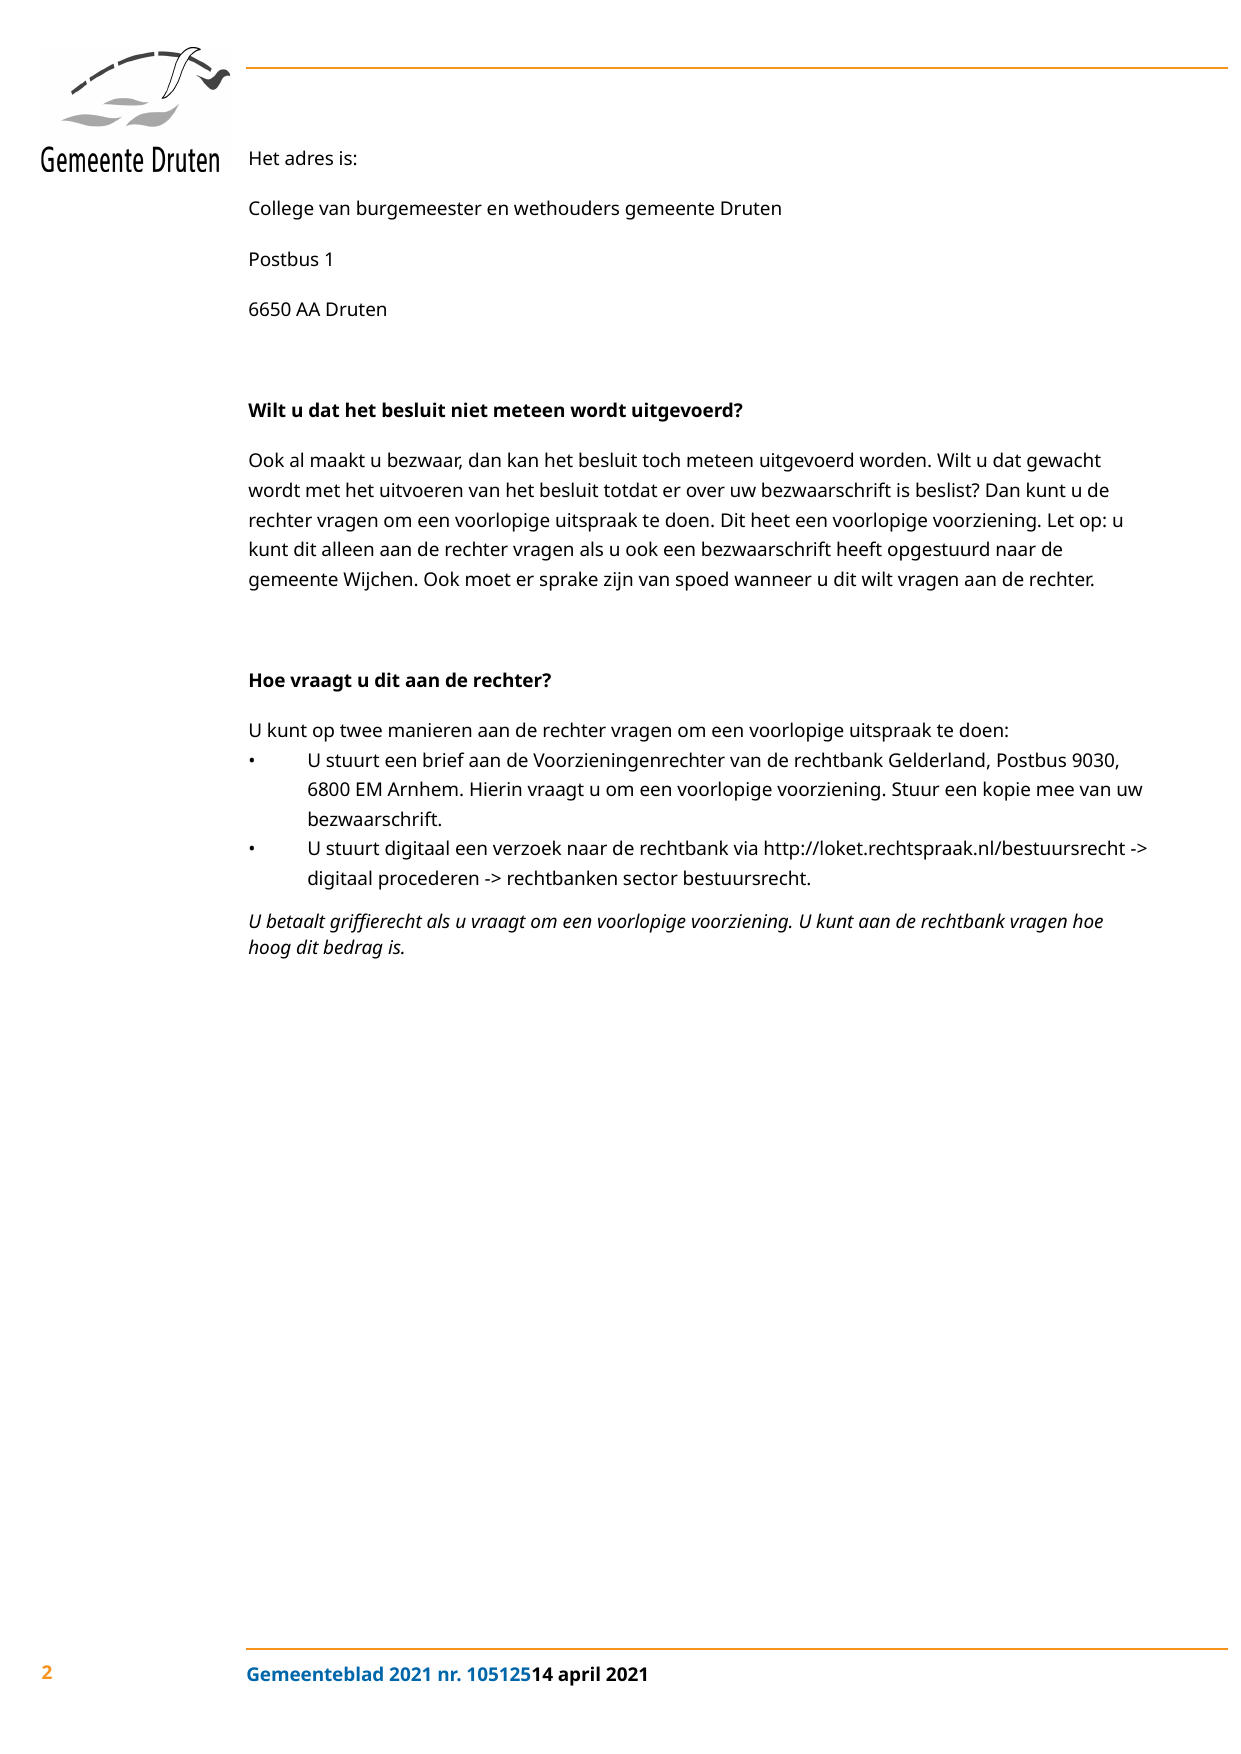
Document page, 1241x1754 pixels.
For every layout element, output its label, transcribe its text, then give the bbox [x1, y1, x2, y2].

text Hoe vraagt u dit aan de rechter? [248, 667, 1152, 693]
picture [41, 47, 231, 172]
text Postbus 1 [248, 246, 1152, 272]
text Ook al maakt u bezwaar, dan kan het besluit toch meteen uitgevoerd worden. Wilt u dat gewacht wordt met het uitvoeren van het besluit totdat er over uw bezwaarschrift is beslist? Dan kunt u de rechter vragen om een voorlopige uitspraak te doen. Dit heet een voorlopige voorziening. Let op: u kunt dit alleen aan de rechter vragen als u ook een bezwaarschrift heeft opgestuurd naar de gemeente Wijchen. Ook moet er sprake zijn van spoed wanneer u dit wilt vragen aan de rechter. [248, 448, 1152, 592]
text U betaalt griffierecht als u vraagt om een voorlopige voorziening. U kunt aan de rechtbank vragen hoe hoog dit bedrag is. [248, 908, 1152, 960]
text 6650 AA Druten [248, 296, 1152, 322]
list U stuurt een brief aan de Voorzieningenrechter van de rechtbank Gelderland, Postbus 9030, 6800 EM Arnhem. Hierin vraagt u om een voorlopige voorziening. Stuur een kopie mee van uw bezwaarschrift. [248, 747, 1152, 832]
text U kunt op twee manieren aan de rechter vragen om een voorlopige uitspraak te doen: [248, 717, 1152, 743]
text Wilt u dat het besluit niet meteen wordt uitgevoerd? [248, 397, 1152, 423]
list U stuurt digitaal een verzoek naar de rechtbank via http://loket.rechtspraak.nl/bestuursrecht -> digitaal procederen -> rechtbanken sector bestuursrecht. [248, 836, 1152, 891]
text College van burgemeester en wethouders gemeente Druten [248, 196, 1152, 221]
text Het adres is: [248, 145, 1152, 171]
